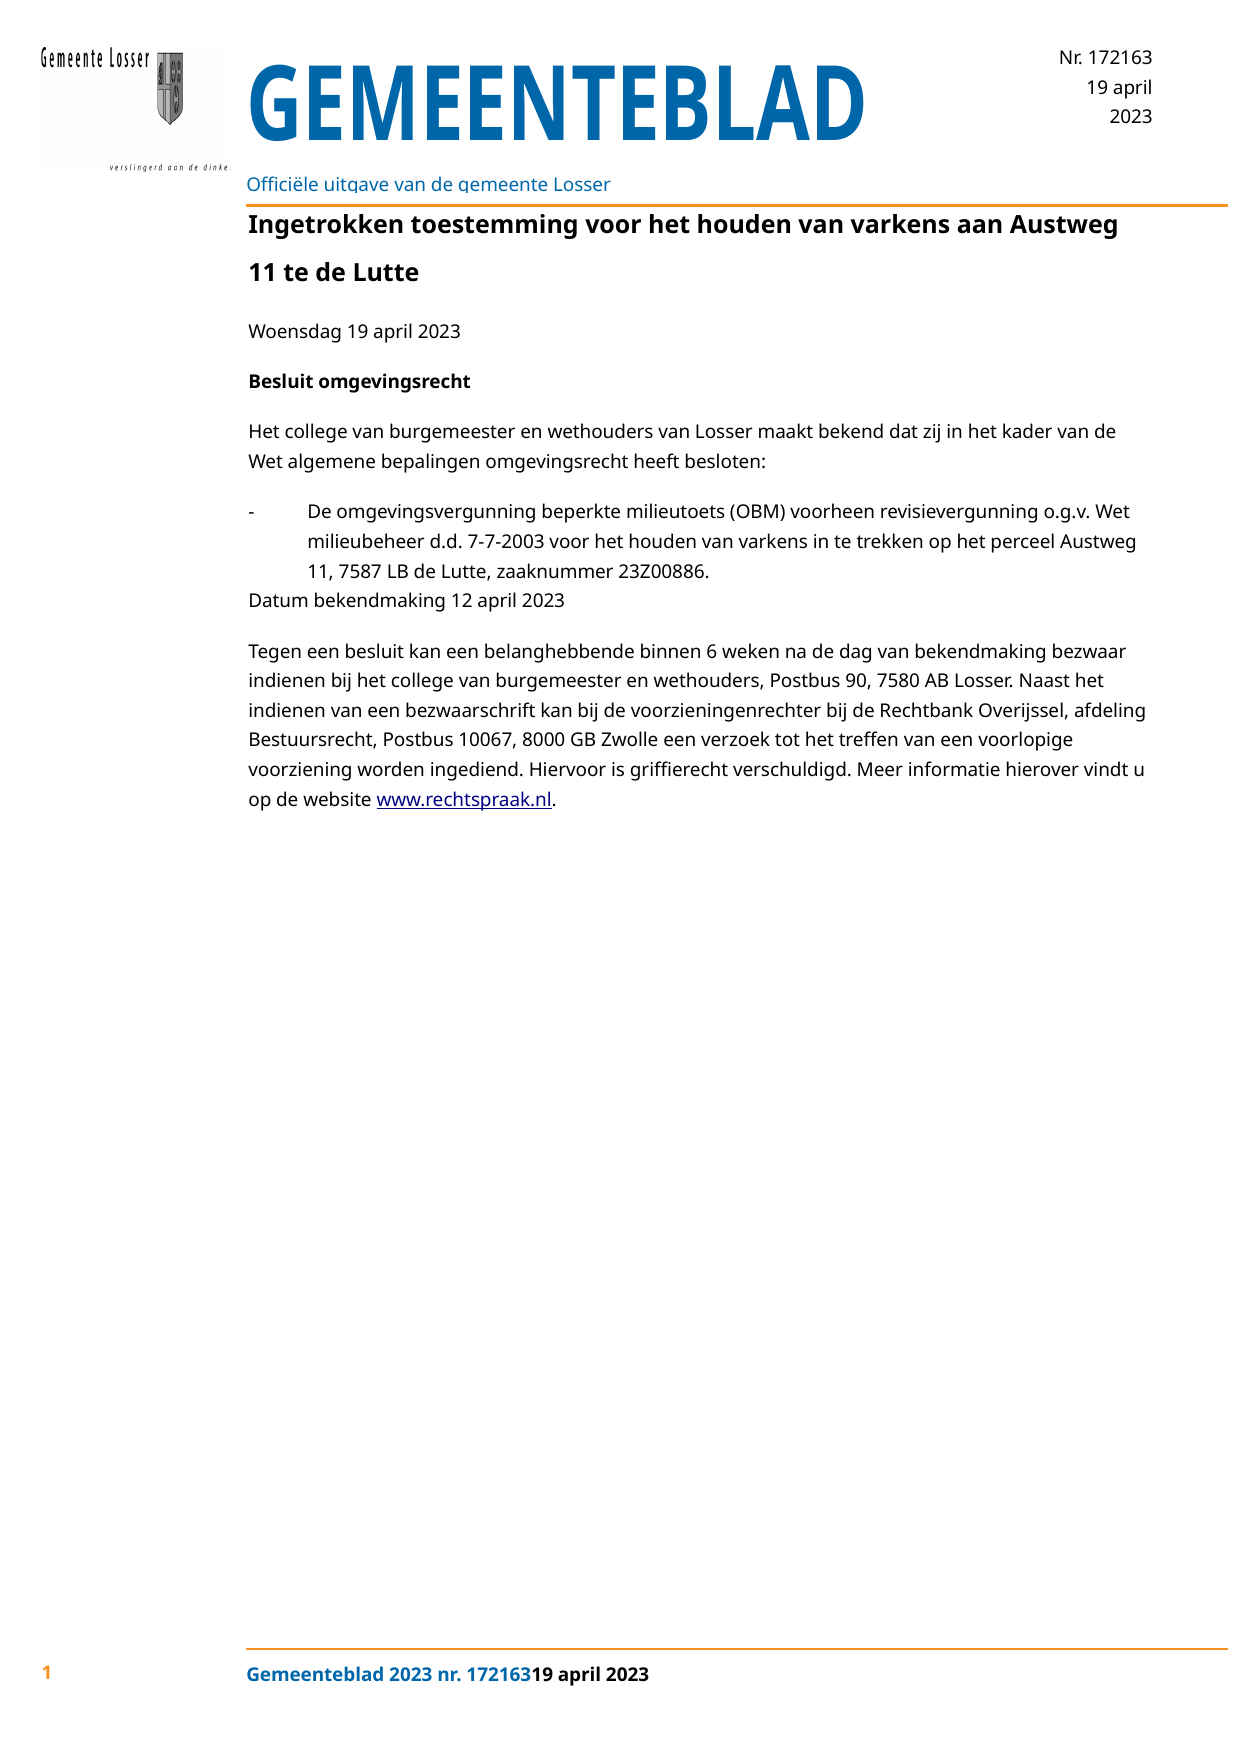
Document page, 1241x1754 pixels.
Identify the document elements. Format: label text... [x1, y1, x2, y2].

text Ingetrokken toestemming voor het houden van varkens aan Austweg 11 te de Lutte [248, 207, 1152, 288]
picture [41, 47, 231, 172]
list De omgevingsvergunning beperkte milieutoets (OBM) voorheen revisievergunning o.g.v. Wet milieubeheer d.d. 7-7-2003 voor het houden van varkens in te trekken op het perceel Austweg 11, 7587 LB de Lutte, zaaknummer 23Z00886. [248, 499, 1152, 584]
text Woensdag 19 april 2023 [248, 318, 1152, 344]
text Tegen een besluit kan een belanghebbende binnen 6 weken na de dag van bekendmaking bezwaar indienen bij het college van burgemeester en wethouders, Postbus 90, 7580 AB Losser. Naast het indienen van een bezwaarschrift kan bij de voorzieningenrechter bij de Rechtbank Overijssel, afdeling Bestuursrecht, Postbus 10067, 8000 GB Zwolle een verzoek tot het treffen van een voorlopige voorziening worden ingediend. Hiervoor is griffierecht verschuldigd. Meer informatie hierover vindt u op de website www.rechtspraak.nl. [248, 638, 1152, 812]
text Besluit omgevingsrecht [248, 368, 1152, 394]
text Het college van burgemeester en wethouders van Losser maakt bekend dat zij in het kader van de Wet algemene bepalingen omgevingsrecht heeft besloten: [248, 419, 1152, 474]
text Datum bekendmaking 12 april 2023 [248, 587, 1152, 613]
